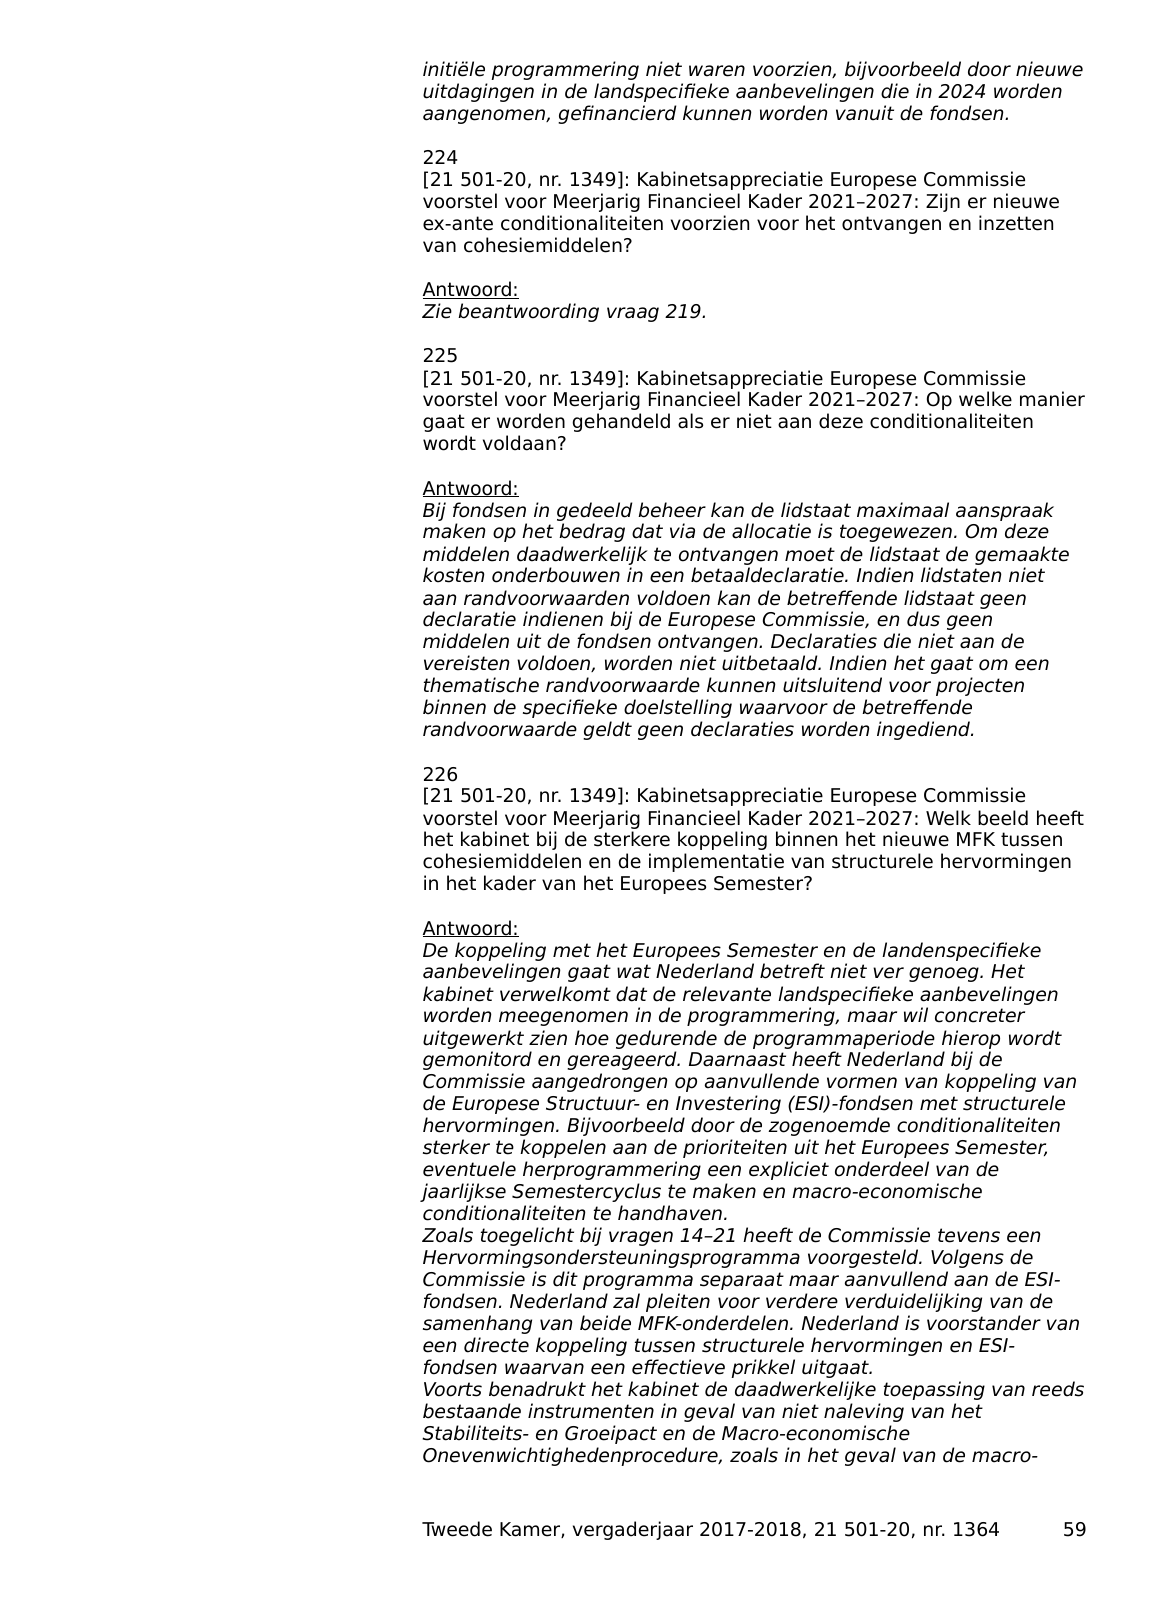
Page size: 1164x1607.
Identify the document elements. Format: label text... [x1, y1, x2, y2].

text Voorts benadrukt het kabinet de daadwerkelijke toepassing van reeds bestaande instrumenten in geval van niet naleving van het Stabiliteits- en Groeipact en de Macro-economische Onevenwichtighedenprocedure, zoals in het geval van de macro- [422, 1379, 1087, 1467]
text initiële programmering niet waren voorzien, bijvoorbeeld door nieuwe uitdagingen in de landspecifieke aanbevelingen die in 2024 worden aangenomen, gefinancierd kunnen worden vanuit de fondsen. [422, 59, 1087, 125]
text [21 501-20, nr. 1349]: Kabinetsappreciatie Europese Commissie voorstel voor Meerjarig Financieel Kader 2021–2027: Op welke manier gaat er worden gehandeld als er niet aan deze conditionaliteiten wordt voldaan? [422, 367, 1087, 455]
text 224 [422, 147, 1087, 169]
text Zie beantwoording vraag 219. [422, 301, 1087, 323]
text Antwoord: [422, 917, 1087, 939]
text 226 [422, 763, 1087, 785]
text Antwoord: [422, 279, 1087, 301]
text De koppeling met het Europees Semester en de landenspecifieke aanbevelingen gaat wat Nederland betreft niet ver genoeg. Het kabinet verwelkomt dat de relevante landspecifieke aanbevelingen worden meegenomen in de programmering, maar wil concreter uitgewerkt zien hoe gedurende de programmaperiode hierop wordt gemonitord en gereageerd. Daarnaast heeft Nederland bij de Commissie aangedrongen op aanvullende vormen van koppeling van de Europese Structuur- en Investering (ESI)-fondsen met structurele hervormingen. Bijvoorbeeld door de zogenoemde conditionaliteiten sterker te koppelen aan de prioriteiten uit het Europees Semester, eventuele herprogrammering een expliciet onderdeel van de jaarlijkse Semestercyclus te maken en macro-economische conditionaliteiten te handhaven. [422, 939, 1087, 1225]
text Zoals toegelicht bij vragen 14–21 heeft de Commissie tevens een Hervormingsondersteuningsprogramma voorgesteld. Volgens de Commissie is dit programma separaat maar aanvullend aan de ESI-fondsen. Nederland zal pleiten voor verdere verduidelijking van de samenhang van beide MFK-onderdelen. Nederland is voorstander van een directe koppeling tussen structurele hervormingen en ESI-fondsen waarvan een effectieve prikkel uitgaat. [422, 1225, 1087, 1379]
text [21 501-20, nr. 1349]: Kabinetsappreciatie Europese Commissie voorstel voor Meerjarig Financieel Kader 2021–2027: Welk beeld heeft het kabinet bij de sterkere koppeling binnen het nieuwe MFK tussen cohesiemiddelen en de implementatie van structurele hervormingen in het kader van het Europees Semester? [422, 785, 1087, 895]
text 225 [422, 345, 1087, 367]
text Bij fondsen in gedeeld beheer kan de lidstaat maximaal aanspraak maken op het bedrag dat via de allocatie is toegewezen. Om deze middelen daadwerkelijk te ontvangen moet de lidstaat de gemaakte kosten onderbouwen in een betaaldeclaratie. Indien lidstaten niet aan randvoorwaarden voldoen kan de betreffende lidstaat geen declaratie indienen bij de Europese Commissie, en dus geen middelen uit de fondsen ontvangen. Declaraties die niet aan de vereisten voldoen, worden niet uitbetaald. Indien het gaat om een thematische randvoorwaarde kunnen uitsluitend voor projecten binnen de specifieke doelstelling waarvoor de betreffende randvoorwaarde geldt geen declaraties worden ingediend. [422, 499, 1087, 741]
text [21 501-20, nr. 1349]: Kabinetsappreciatie Europese Commissie voorstel voor Meerjarig Financieel Kader 2021–2027: Zijn er nieuwe ex-ante conditionaliteiten voorzien voor het ontvangen en inzetten van cohesiemiddelen? [422, 169, 1087, 257]
text Antwoord: [422, 477, 1087, 499]
